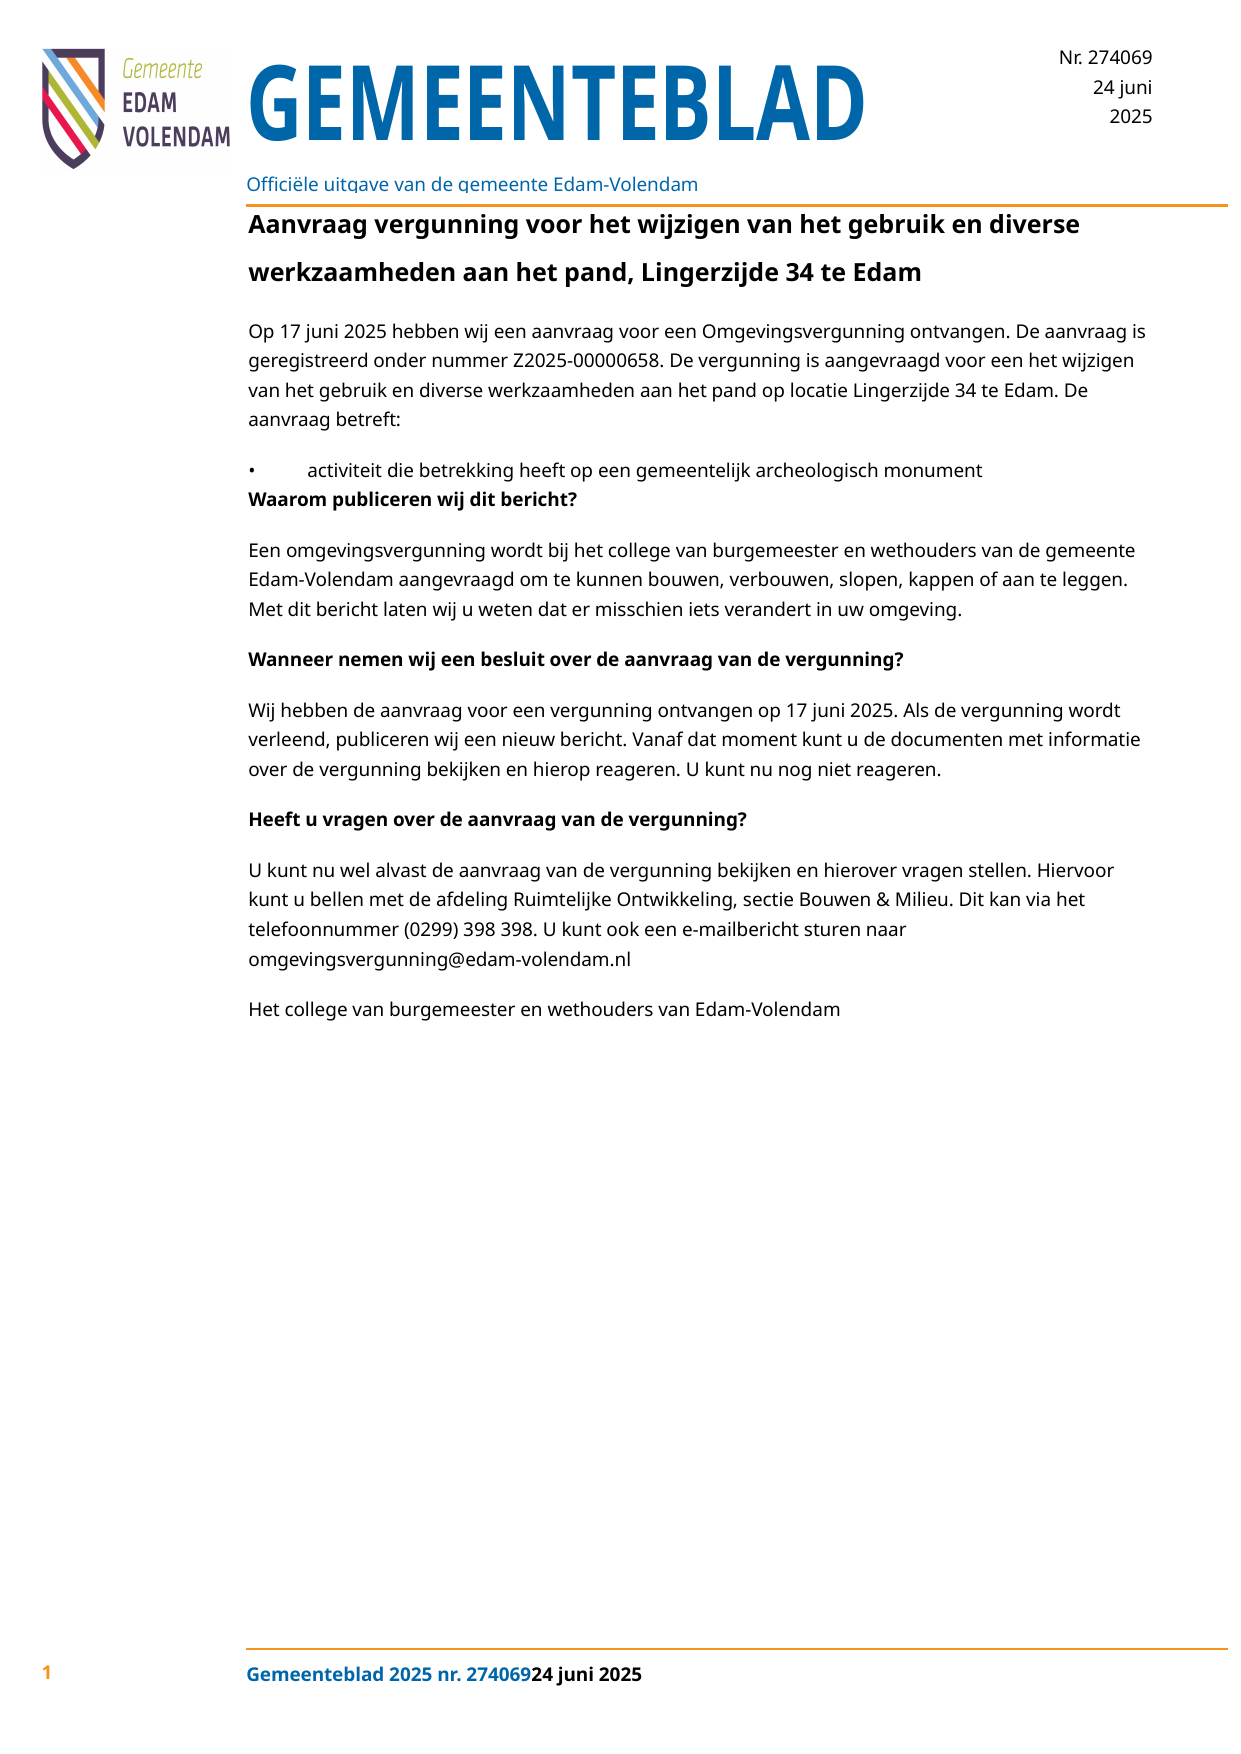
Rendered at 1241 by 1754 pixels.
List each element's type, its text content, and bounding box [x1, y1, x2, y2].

text Heeft u vragen over de aanvraag van de vergunning? [248, 807, 1152, 832]
text Op 17 juni 2025 hebben wij een aanvraag voor een Omgevingsvergunning ontvangen. De aanvraag is geregistreerd onder nummer Z2025-00000658. De vergunning is aangevraagd voor een het wijzigen van het gebruik en diverse werkzaamheden aan het pand op locatie Lingerzijde 34 te Edam. De aanvraag betreft: [248, 318, 1152, 432]
picture [41, 47, 231, 172]
text Het college van burgemeester en wethouders van Edam-Volendam [248, 996, 1152, 1022]
text Wanneer nemen wij een besluit over de aanvraag van de vergunning? [248, 647, 1152, 672]
text Een omgevingsvergunning wordt bij het college van burgemeester en wethouders van de gemeente Edam-Volendam aangevraagd om te kunnen bouwen, verbouwen, slopen, kappen of aan te leggen. Met dit bericht laten wij u weten dat er misschien iets verandert in uw omgeving. [248, 537, 1152, 622]
text Wij hebben de aanvraag voor een vergunning ontvangen op 17 juni 2025. Als de vergunning wordt verleend, publiceren wij een nieuw bericht. Vanaf dat moment kunt u de documenten met informatie over de vergunning bekijken en hierop reageren. U kunt nu nog niet reageren. [248, 697, 1152, 782]
list activiteit die betrekking heeft op een gemeentelijk archeologisch monument [248, 457, 1152, 483]
text Waarom publiceren wij dit bericht? [248, 487, 1152, 512]
text Aanvraag vergunning voor het wijzigen van het gebruik en diverse werkzaamheden aan het pand, Lingerzijde 34 te Edam [248, 207, 1152, 288]
text U kunt nu wel alvast de aanvraag van de vergunning bekijken en hierover vragen stellen. Hiervoor kunt u bellen met de afdeling Ruimtelijke Ontwikkeling, sectie Bouwen & Milieu. Dit kan via het telefoonnummer (0299) 398 398. U kunt ook een e-mailbericht sturen naar omgevingsvergunning@edam-volendam.nl [248, 857, 1152, 972]
